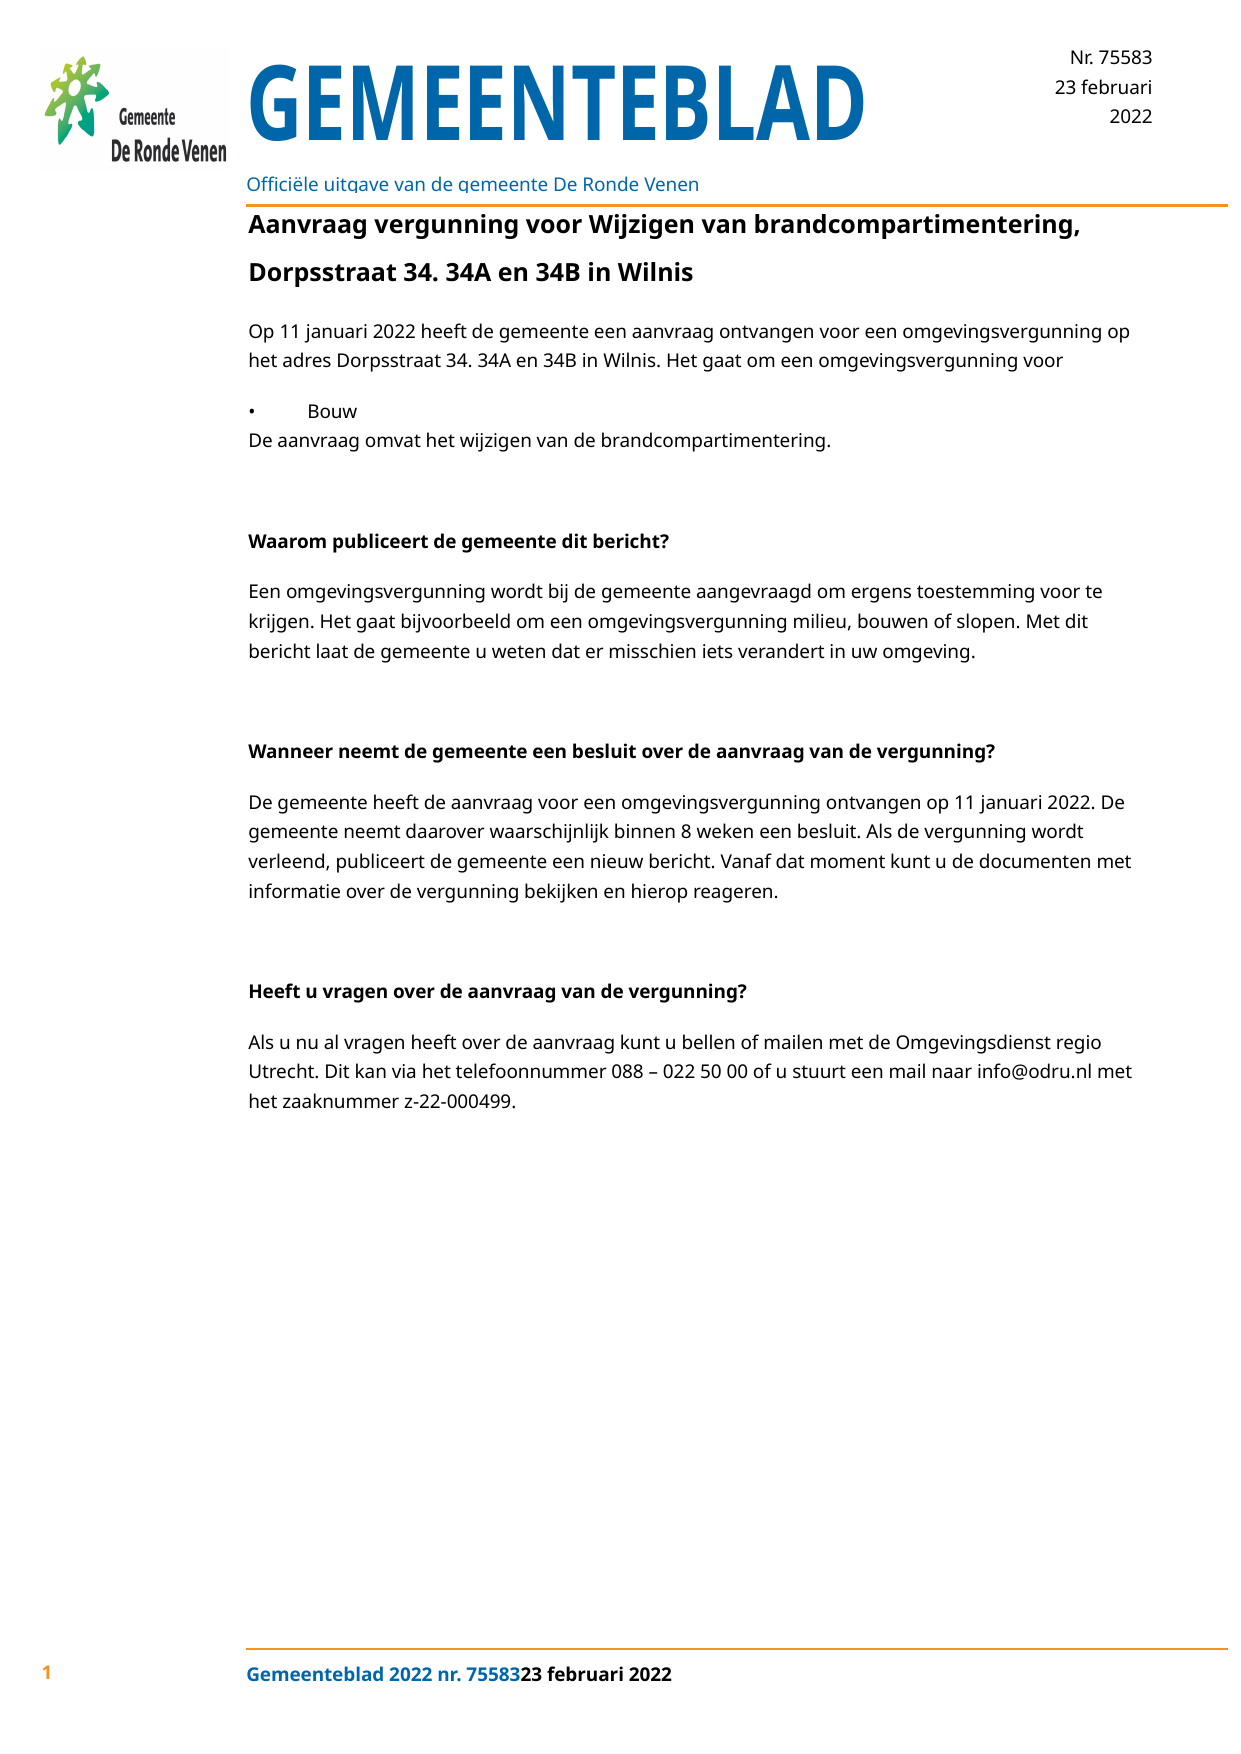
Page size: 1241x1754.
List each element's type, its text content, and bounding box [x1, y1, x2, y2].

text Waarom publiceert de gemeente dit bericht? [248, 528, 1152, 554]
text Op 11 januari 2022 heeft de gemeente een aanvraag ontvangen voor een omgevingsvergunning op het adres Dorpsstraat 34. 34A en 34B in Wilnis. Het gaat om een omgevingsvergunning voor [248, 318, 1152, 373]
text De aanvraag omvat het wijzigen van de brandcompartimentering. [248, 427, 1152, 453]
text Aanvraag vergunning voor Wijzigen van brandcompartimentering, Dorpsstraat 34. 34A en 34B in Wilnis [248, 207, 1152, 288]
text De gemeente heeft de aanvraag voor een omgevingsvergunning ontvangen op 11 januari 2022. De gemeente neemt daarover waarschijnlijk binnen 8 weken een besluit. Als de vergunning wordt verleend, publiceert de gemeente een nieuw bericht. Vanaf dat moment kunt u de documenten met informatie over de vergunning bekijken en hierop reageren. [248, 789, 1152, 904]
text Een omgevingsvergunning wordt bij de gemeente aangevraagd om ergens toestemming voor te krijgen. Het gaat bijvoorbeeld om een omgevingsvergunning milieu, bouwen of slopen. Met dit bericht laat de gemeente u weten dat er misschien iets verandert in uw omgeving. [248, 579, 1152, 664]
list Bouw [248, 398, 1152, 424]
text Heeft u vragen over de aanvraag van de vergunning? [248, 979, 1152, 1004]
text Wanneer neemt de gemeente een besluit over de aanvraag van de vergunning? [248, 739, 1152, 764]
text Als u nu al vragen heeft over de aanvraag kunt u bellen of mailen met de Omgevingsdienst regio Utrecht. Dit kan via het telefoonnummer 088 – 022 50 00 of u stuurt een mail naar info@odru.nl met het zaaknummer z-22-000499. [248, 1029, 1152, 1114]
picture [41, 47, 231, 172]
